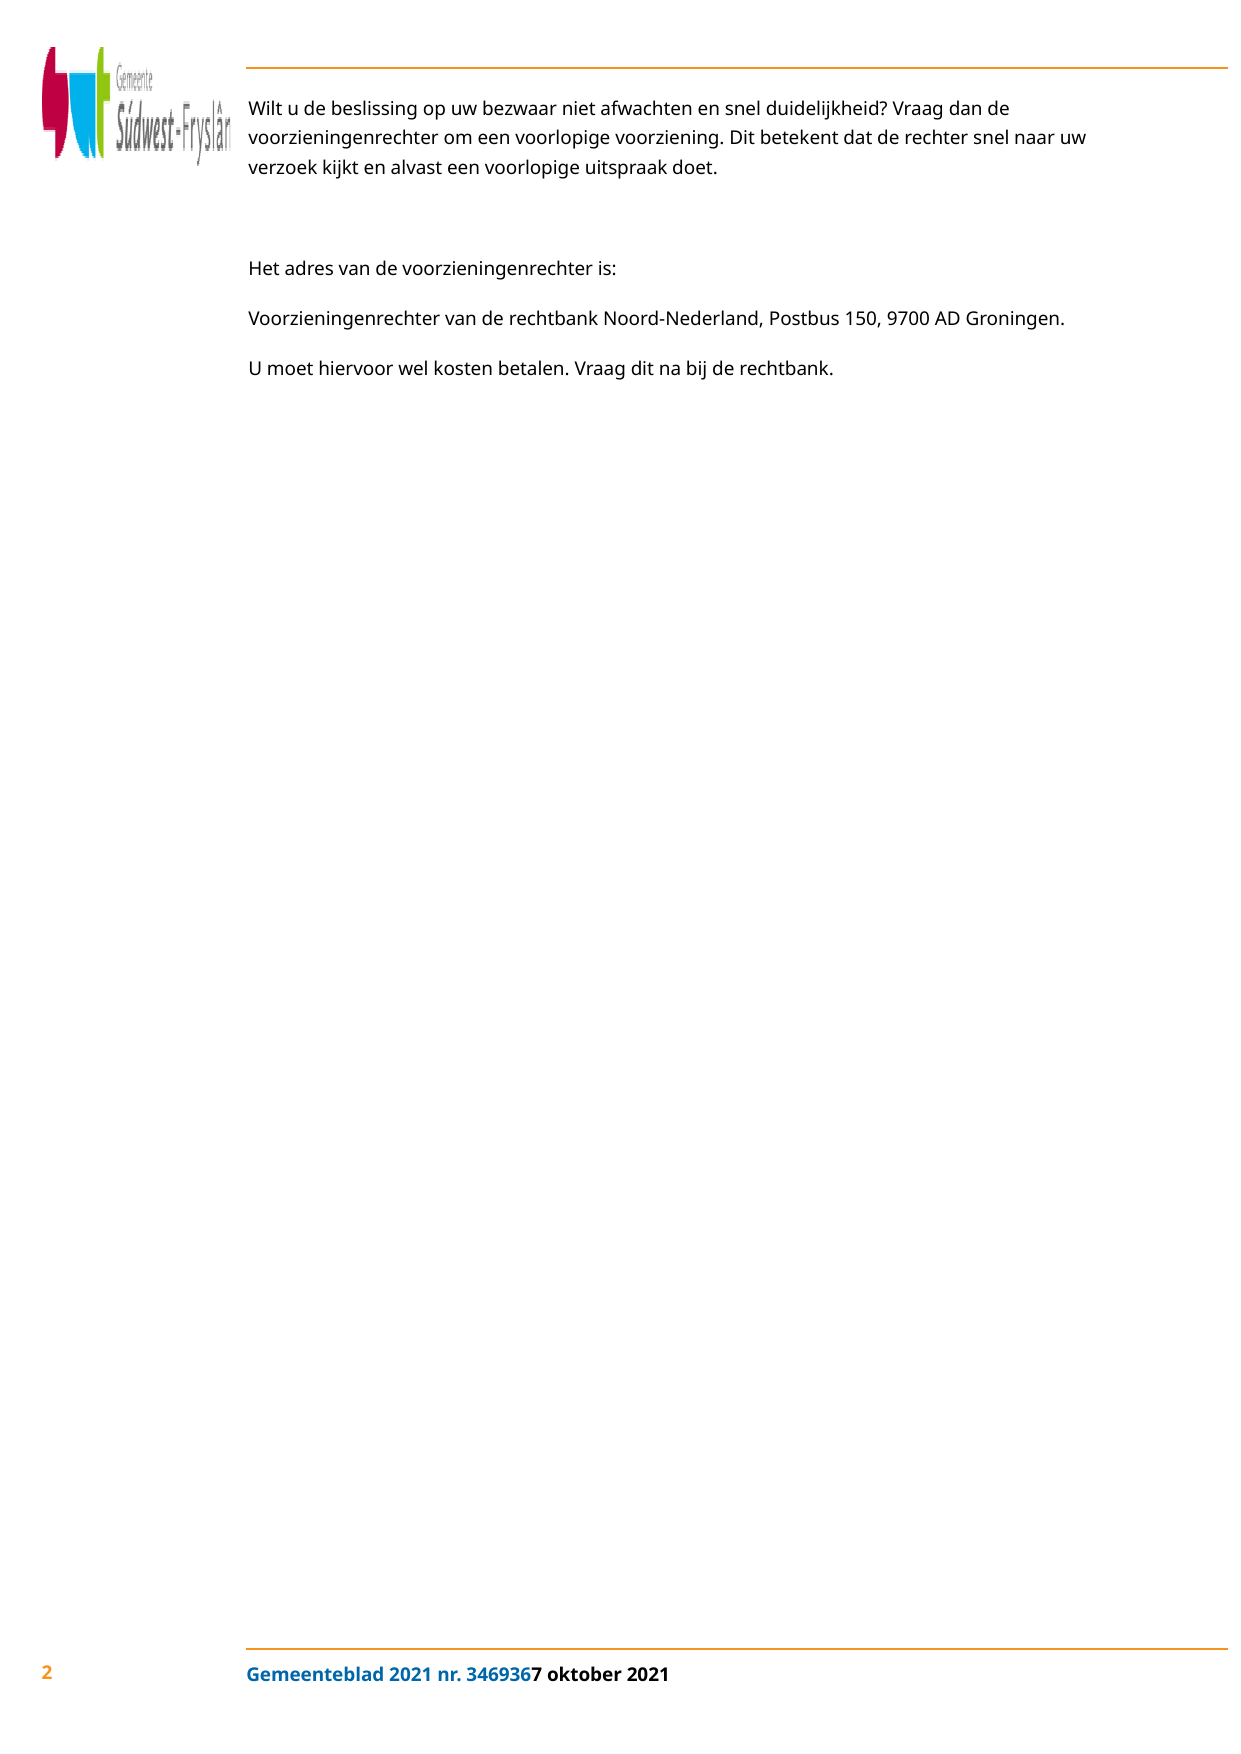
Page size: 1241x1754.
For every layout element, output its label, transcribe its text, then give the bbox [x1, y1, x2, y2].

text Wilt u de beslissing op uw bezwaar niet afwachten en snel duidelijkheid? Vraag dan de voorzieningenrechter om een voorlopige voorziening. Dit betekent dat de rechter snel naar uw verzoek kijkt en alvast een voorlopige uitspraak doet. [248, 95, 1152, 180]
text U moet hiervoor wel kosten betalen. Vraag dit na bij de rechtbank. [248, 356, 1152, 381]
picture [41, 47, 231, 172]
text Voorzieningenrechter van de rechtbank Noord-Nederland, Postbus 150, 9700 AD Groningen. [248, 305, 1152, 331]
text Het adres van de voorzieningenrechter is: [248, 255, 1152, 281]
